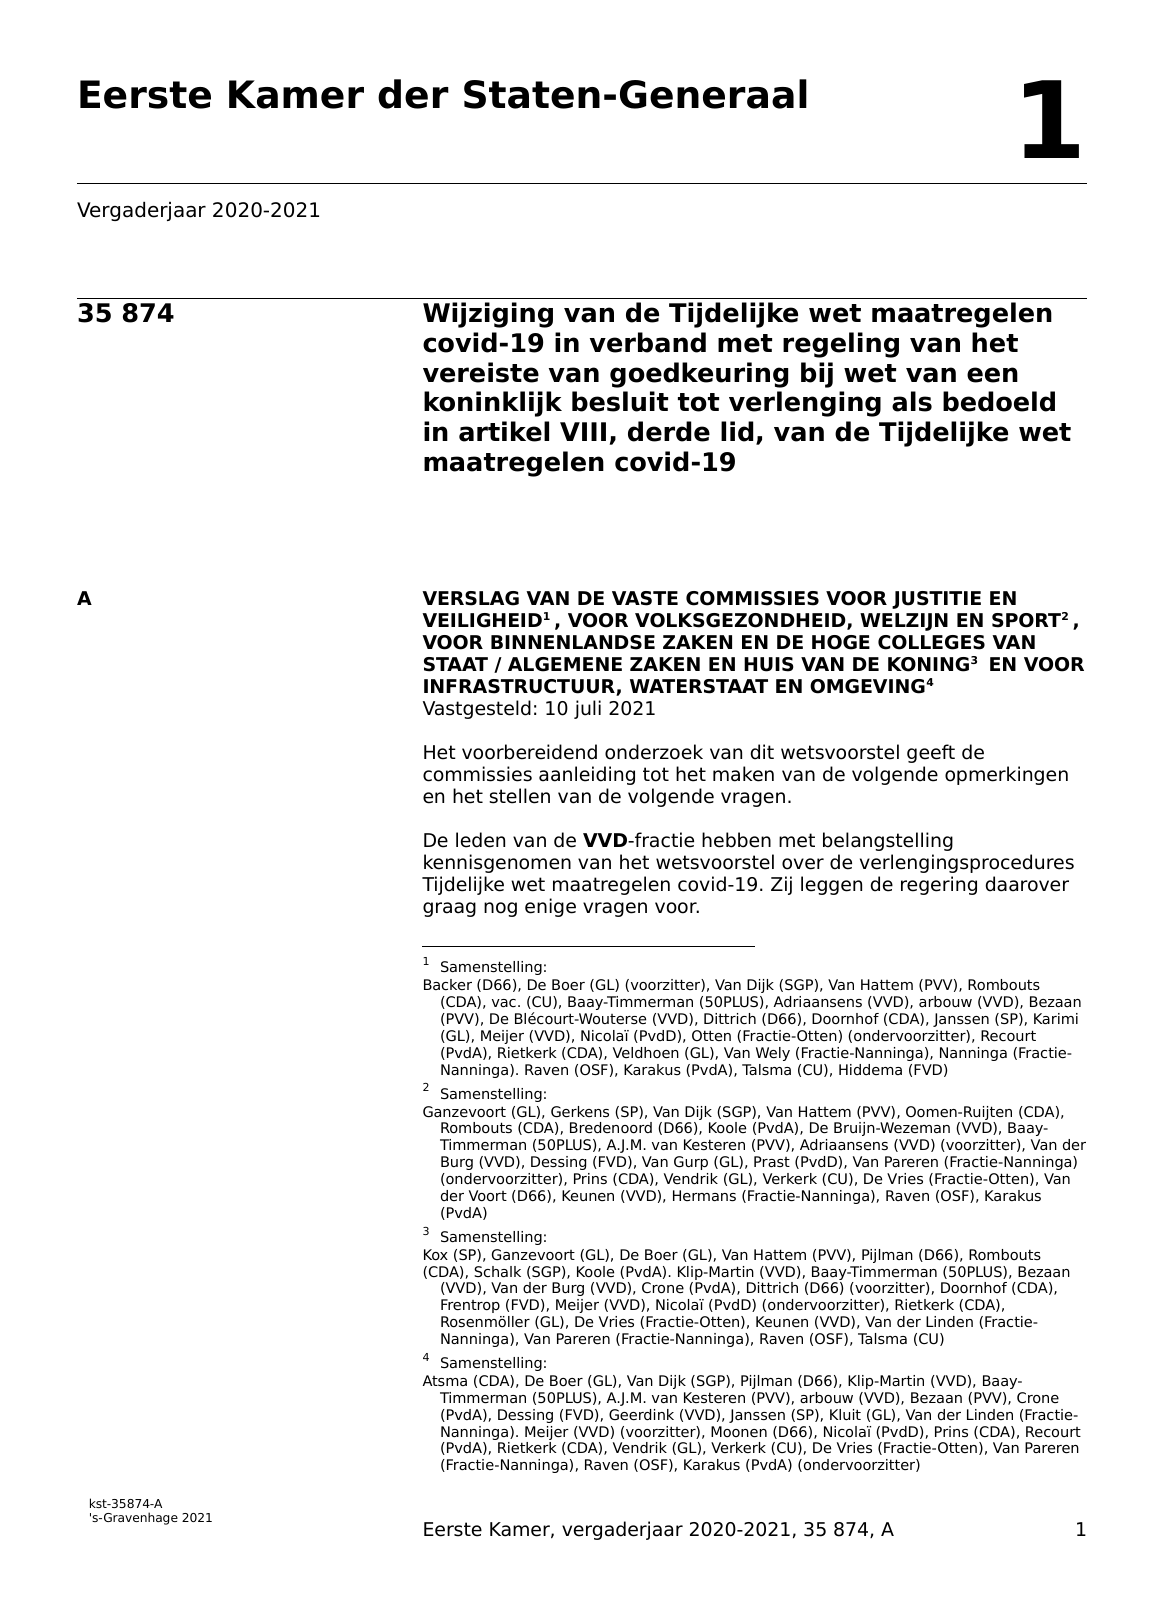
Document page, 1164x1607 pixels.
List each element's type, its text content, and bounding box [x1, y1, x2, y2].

table_header Eerste Kamer der Staten-Generaal [77, 59, 886, 183]
text Samenstelling: [422, 1082, 1087, 1104]
text 's-Gravenhage 2021 [88, 1511, 323, 1525]
text Samenstelling: [422, 1225, 1087, 1247]
subtitle A VERSLAG VAN DE VASTE COMMISSIES VOOR JUSTITIE EN VEILIGHEID, VOOR VOLKSGEZONDHEID, WELZIJN EN SPORT, VOOR BINNENLANDSE ZAKEN EN DE HOGE COLLEGES VAN STAAT / ALGEMENE ZAKEN EN HUIS VAN DE KONING EN VOOR INFRASTRUCTUUR, WATERSTAAT EN OMGEVING [77, 588, 1087, 698]
text Backer (D66), De Boer (GL) (voorzitter), Van Dijk (SGP), Van Hattem (PVV), Rombouts (CDA), vac. (CU), Baay-Timmerman (50PLUS), Adriaansens (VVD), arbouw (VVD), Bezaan (PVV), De Blécourt-Wouterse (VVD), Dittrich (D66), Doornhof (CDA), Janssen (SP), Karimi (GL), Meijer (VVD), Nicolaï (PvdD), Otten (Fractie-Otten) (ondervoorzitter), Recourt (PvdA), Rietkerk (CDA), Veldhoen (GL), Van Wely (Fractie-Nanninga), Nanninga (Fractie-Nanninga). Raven (OSF), Karakus (PvdA), Talsma (CU), Hiddema (FVD) [422, 977, 1087, 1079]
subtitle 35 874 Wijziging van de Tijdelijke wet maatregelen covid-19 in verband met regeling van het vereiste van goedkeuring bij wet van een koninklijk besluit tot verlenging als bedoeld in artikel VIII, derde lid, van de Tijdelijke wet maatregelen covid-19 [77, 299, 1087, 477]
text kst-35874-A [88, 1497, 323, 1511]
table_header 1 [886, 59, 1087, 183]
text (CDA), Schalk (SGP), Koole (PvdA). Klip-Martin (VVD), Baay-Timmerman (50PLUS), Bezaan (VVD), Van der Burg (VVD), Crone (PvdA), Dittrich (D66) (voorzitter), Doornhof (CDA), Frentrop (FVD), Meijer (VVD), Nicolaï (PvdD) (ondervoorzitter), Rietkerk (CDA), Rosenmöller (GL), De Vries (Fractie-Otten), Keunen (VVD), Van der Linden (Fractie-Nanninga), Van Pareren (Fractie-Nanninga), Raven (OSF), Talsma (CU) [422, 1264, 1087, 1348]
text Kox (SP), Ganzevoort (GL), De Boer (GL), Van Hattem (PVV), Pijlman (D66), Rombouts [422, 1247, 1087, 1264]
text De leden van de VVD-fractie hebben met belangstelling kennisgenomen van het wetsvoorstel over de verlengingsprocedures Tijdelijke wet maatregelen covid-19. Zij leggen de regering daarover graag nog enige vragen voor. [422, 830, 1087, 918]
text Samenstelling: [422, 955, 1087, 977]
text Ganzevoort (GL), Gerkens (SP), Van Dijk (SGP), Van Hattem (PVV), Oomen-Ruijten (CDA), Rombouts (CDA), Bredenoord (D66), Koole (PvdA), De Bruijn-Wezeman (VVD), Baay-Timmerman (50PLUS), A.J.M. van Kesteren (PVV), Adriaansens (VVD) (voorzitter), Van der Burg (VVD), Dessing (FVD), Van Gurp (GL), Prast (PvdD), Van Pareren (Fractie-Nanninga) (ondervoorzitter), Prins (CDA), Vendrik (GL), Verkerk (CU), De Vries (Fractie-Otten), Van der Voort (D66), Keunen (VVD), Hermans (Fractie-Nanninga), Raven (OSF), Karakus (PvdA) [422, 1104, 1087, 1222]
text Samenstelling: [422, 1351, 1087, 1373]
text Atsma (CDA), De Boer (GL), Van Dijk (SGP), Pijlman (D66), Klip-Martin (VVD), Baay-Timmerman (50PLUS), A.J.M. van Kesteren (PVV), arbouw (VVD), Bezaan (PVV), Crone (PvdA), Dessing (FVD), Geerdink (VVD), Janssen (SP), Kluit (GL), Van der Linden (Fractie-Nanninga). Meijer (VVD) (voorzitter), Moonen (D66), Nicolaï (PvdD), Prins (CDA), Recourt (PvdA), Rietkerk (CDA), Vendrik (GL), Verkerk (CU), De Vries (Fractie-Otten), Van Pareren (Fractie-Nanninga), Raven (OSF), Karakus (PvdA) (ondervoorzitter) [422, 1373, 1087, 1474]
table_cell Vergaderjaar 2020-2021 [77, 184, 1087, 298]
text Het voorbereidend onderzoek van dit wetsvoorstel geeft de commissies aanleiding tot het maken van de volgende opmerkingen en het stellen van de volgende vragen. [422, 742, 1087, 808]
text Vastgesteld: 10 juli 2021 [422, 698, 1087, 720]
